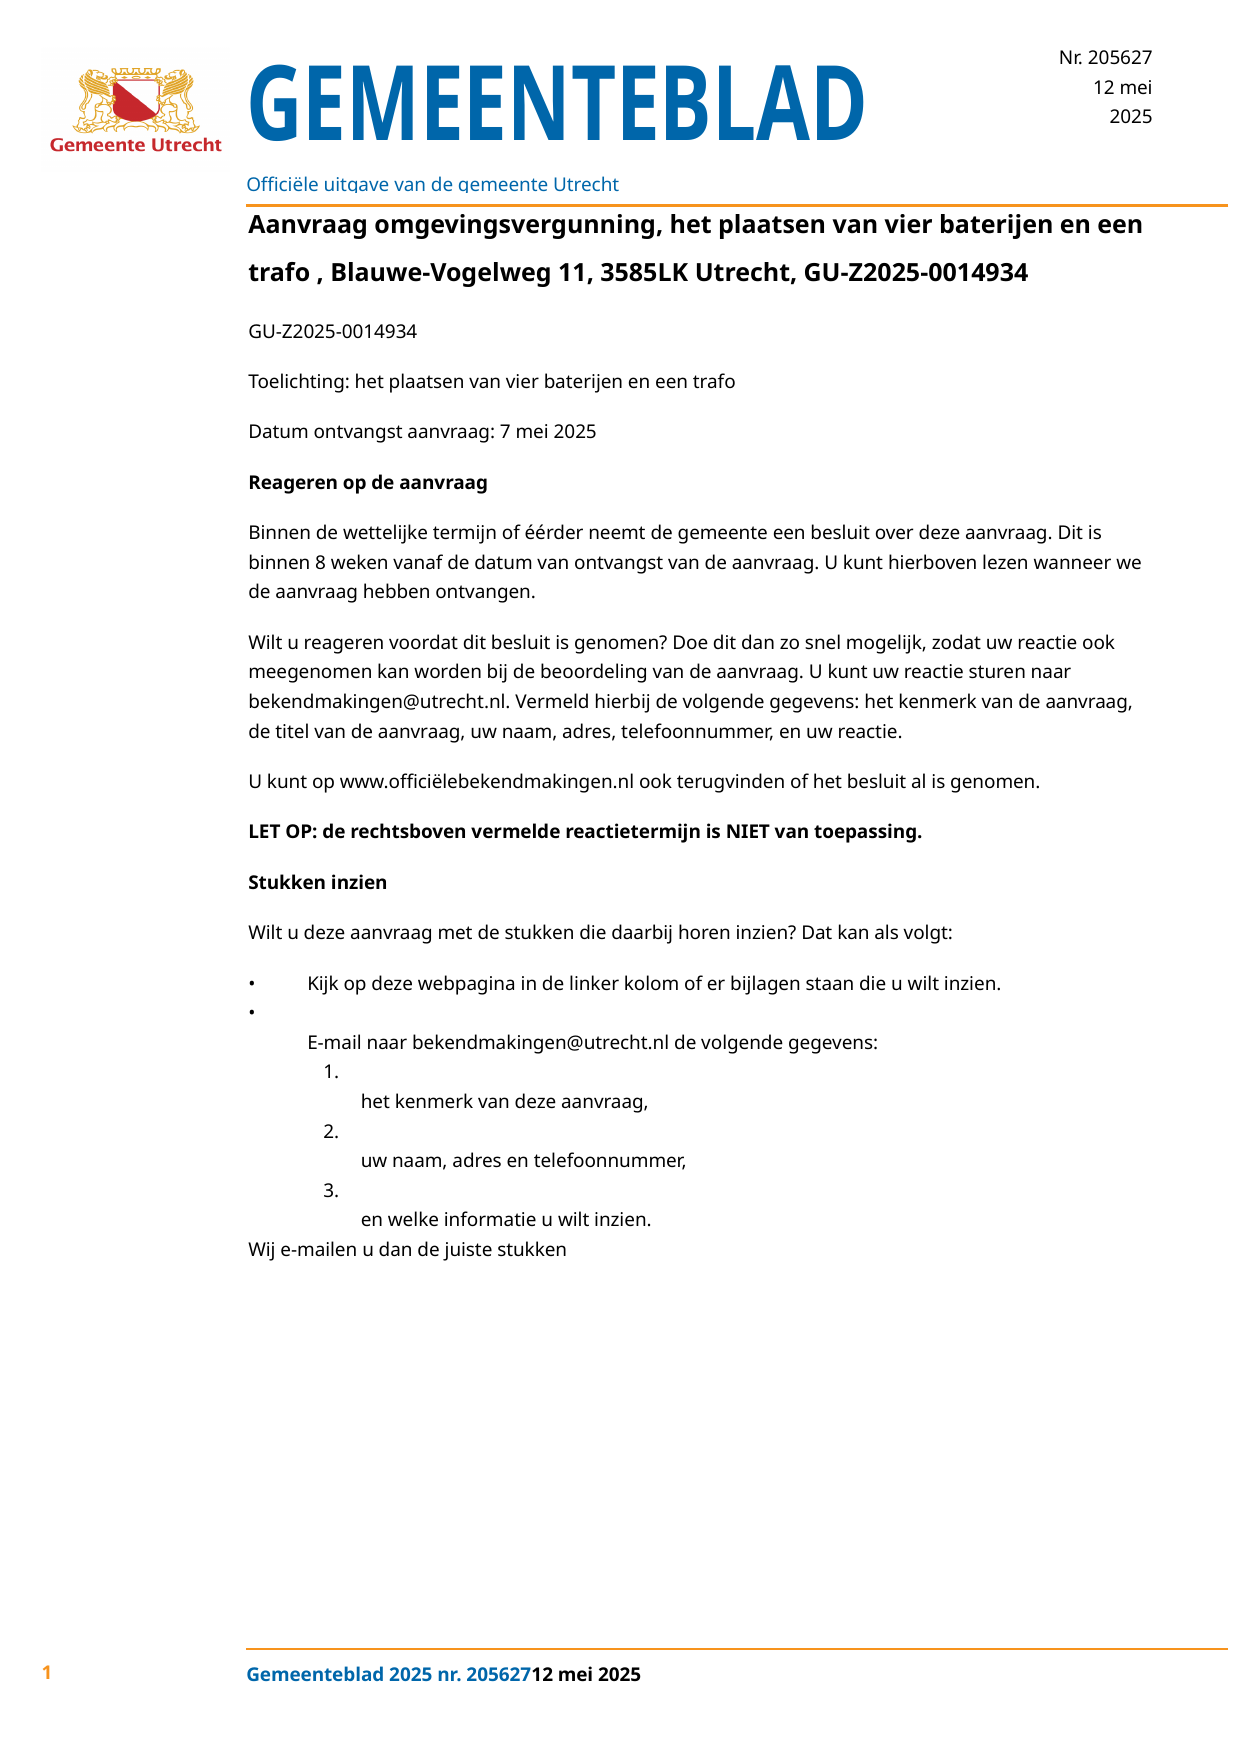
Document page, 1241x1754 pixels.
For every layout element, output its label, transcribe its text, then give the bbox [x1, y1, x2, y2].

text Wilt u deze aanvraag met de stukken die daarbij horen inzien? Dat kan als volgt: [248, 919, 1152, 945]
text Toelichting: het plaatsen van vier baterijen en een trafo [248, 368, 1152, 394]
text Wij e-mailen u dan de juiste stukken [248, 1236, 1152, 1262]
text U kunt op www.officiëlebekendmakingen.nl ook terugvinden of het besluit al is genomen. [248, 768, 1152, 794]
text Stukken inzien [248, 869, 1152, 895]
text Wilt u reageren voordat dit besluit is genomen? Doe dit dan zo snel mogelijk, zodat uw reactie ook meegenomen kan worden bij de beoordeling van de aanvraag. U kunt uw reactie sturen naar bekendmakingen@utrecht.nl. Vermeld hierbij de volgende gegevens: het kenmerk van de aanvraag, de titel van de aanvraag, uw naam, adres, telefoonnummer, en uw reactie. [248, 629, 1152, 744]
list uw naam, adres en telefoonnummer, [323, 1147, 1152, 1173]
list E-mail naar bekendmakingen@utrecht.nl de volgende gegevens: [248, 1029, 1152, 1055]
list Kijk op deze webpagina in de linker kolom of er bijlagen staan die u wilt inzien. [248, 970, 1152, 996]
text Aanvraag omgevingsvergunning, het plaatsen van vier baterijen en een trafo , Blauwe-Vogelweg 11, 3585LK Utrecht, GU-Z2025-0014934 [248, 207, 1152, 288]
text GU-Z2025-0014934 [248, 318, 1152, 344]
list het kenmerk van deze aanvraag, [323, 1088, 1152, 1114]
text Binnen de wettelijke termijn of éérder neemt de gemeente een besluit over deze aanvraag. Dit is binnen 8 weken vanaf de datum van ontvangst van de aanvraag. U kunt hierboven lezen wanneer we de aanvraag hebben ontvangen. [248, 519, 1152, 604]
text LET OP: de rechtsboven vermelde reactietermijn is NIET van toepassing. [248, 819, 1152, 844]
text Datum ontvangst aanvraag: 7 mei 2025 [248, 419, 1152, 444]
picture [41, 47, 231, 172]
text Reageren op de aanvraag [248, 469, 1152, 495]
list en welke informatie u wilt inzien. [323, 1207, 1152, 1232]
